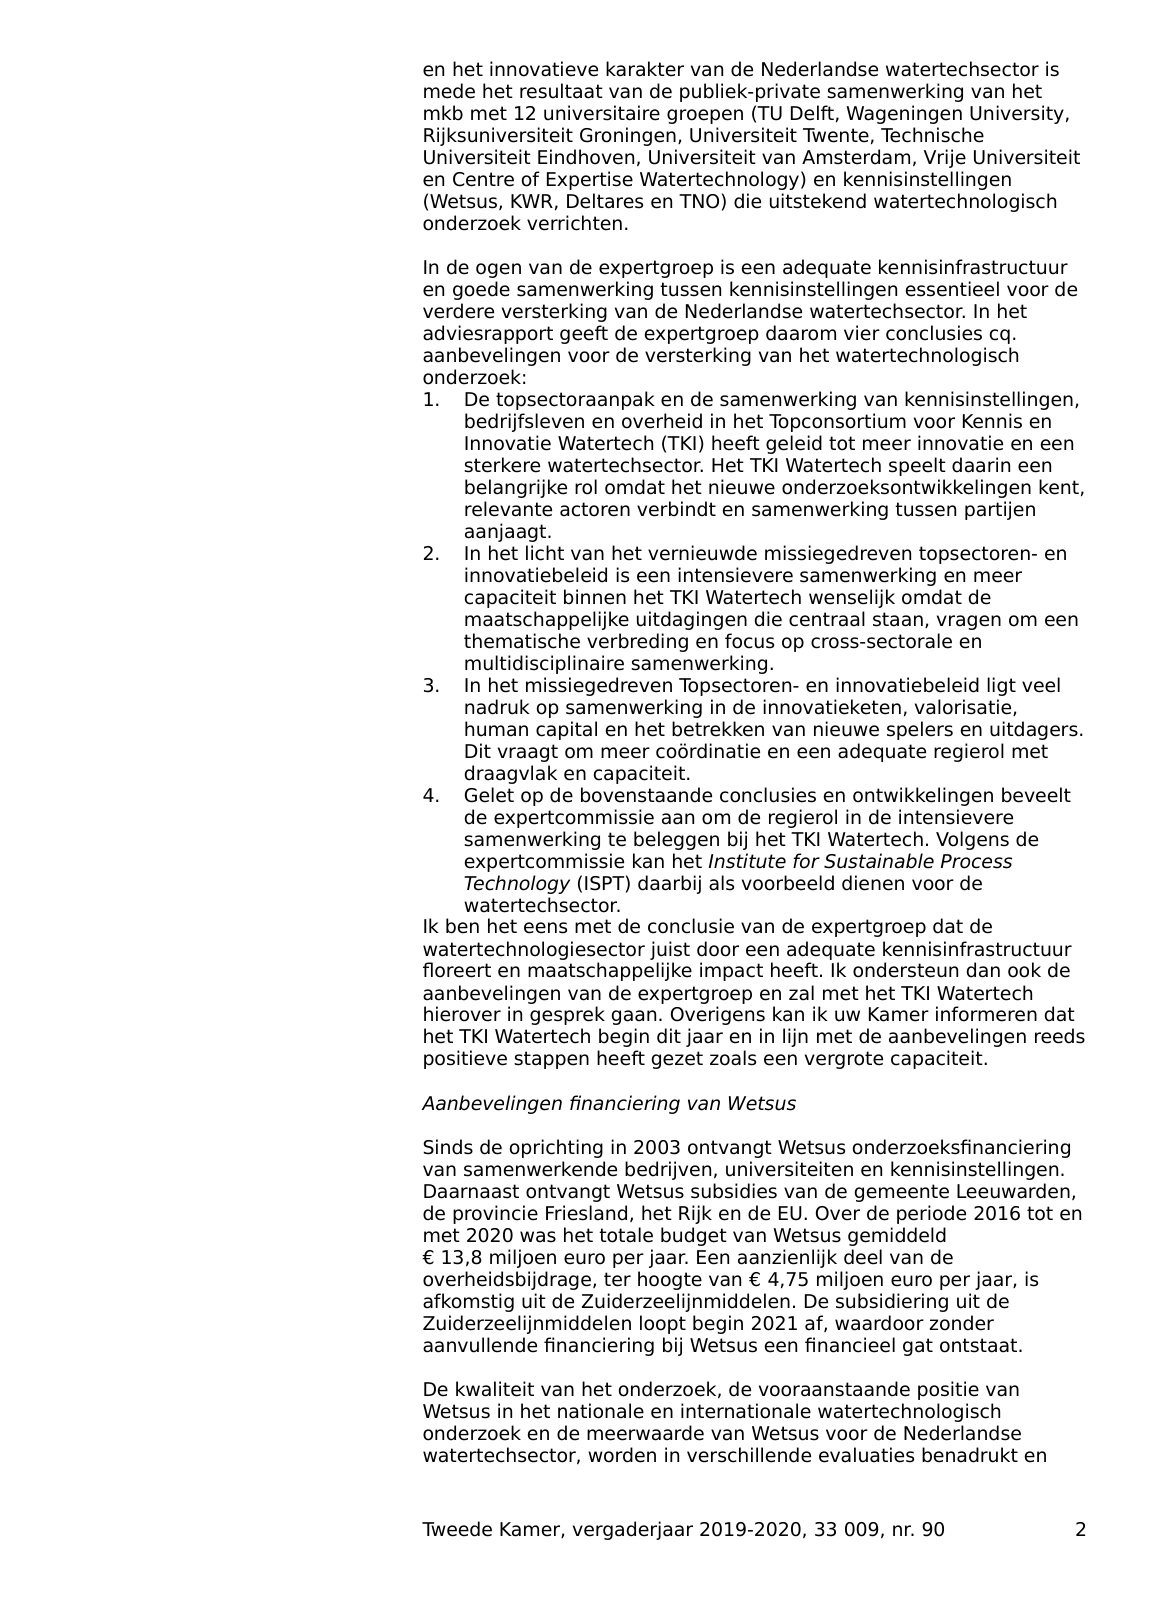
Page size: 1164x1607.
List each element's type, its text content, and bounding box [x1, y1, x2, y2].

text en het innovatieve karakter van de Nederlandse watertechsector is mede het resultaat van de publiek-private samenwerking van het mkb met 12 universitaire groepen (TU Delft, Wageningen University, Rijksuniversiteit Groningen, Universiteit Twente, Technische Universiteit Eindhoven, Universiteit van Amsterdam, Vrije Universiteit en Centre of Expertise Watertechnology) en kennisinstellingen (Wetsus, KWR, Deltares en TNO) die uitstekend watertechnologisch onderzoek verrichten. [422, 59, 1087, 235]
text 1. De topsectoraanpak en de samenwerking van kennisinstellingen, bedrijfsleven en overheid in het Topconsortium voor Kennis en Innovatie Watertech (TKI) heeft geleid tot meer innovatie en een sterkere watertechsector. Het TKI Watertech speelt daarin een belangrijke rol omdat het nieuwe onderzoeksontwikkelingen kent, relevante actoren verbindt en samenwerking tussen partijen aanjaagt. [422, 389, 1087, 543]
text Ik ben het eens met de conclusie van de expertgroep dat de watertechnologiesector juist door een adequate kennisinfrastructuur floreert en maatschappelijke impact heeft. Ik ondersteun dan ook de aanbevelingen van de expertgroep en zal met het TKI Watertech hierover in gesprek gaan. Overigens kan ik uw Kamer informeren dat het TKI Watertech begin dit jaar en in lijn met de aanbevelingen reeds positieve stappen heeft gezet zoals een vergrote capaciteit. [422, 916, 1087, 1070]
subtitle Aanbevelingen financiering van Wetsus [422, 1092, 1087, 1114]
text In de ogen van de expertgroep is een adequate kennisinfrastructuur en goede samenwerking tussen kennisinstellingen essentieel voor de verdere versterking van de Nederlandse watertechsector. In het adviesrapport geeft de expertgroep daarom vier conclusies cq. aanbevelingen voor de versterking van het watertechnologisch onderzoek: [422, 257, 1087, 389]
text 4. Gelet op de bovenstaande conclusies en ontwikkelingen beveelt de expertcommissie aan om de regierol in de intensievere samenwerking te beleggen bij het TKI Watertech. Volgens de expertcommissie kan het Institute for Sustainable Process Technology (ISPT) daarbij als voorbeeld dienen voor de watertechsector. [422, 784, 1087, 916]
text Sinds de oprichting in 2003 ontvangt Wetsus onderzoeksfinanciering van samenwerkende bedrijven, universiteiten en kennisinstellingen. Daarnaast ontvangt Wetsus subsidies van de gemeente Leeuwarden, de provincie Friesland, het Rijk en de EU. Over de periode 2016 tot en met 2020 was het totale budget van Wetsus gemiddeld € 13,8 miljoen euro per jaar. Een aanzienlijk deel van de overheidsbijdrage, ter hoogte van € 4,75 miljoen euro per jaar, is afkomstig uit de Zuiderzeelijnmiddelen. De subsidiering uit de Zuiderzeelijnmiddelen loopt begin 2021 af, waardoor zonder aanvullende financiering bij Wetsus een financieel gat ontstaat. [422, 1137, 1087, 1356]
text 2. In het licht van het vernieuwde missiegedreven topsectoren- en innovatiebeleid is een intensievere samenwerking en meer capaciteit binnen het TKI Watertech wenselijk omdat de maatschappelijke uitdagingen die centraal staan, vragen om een thematische verbreding en focus op cross-sectorale en multidisciplinaire samenwerking. [422, 543, 1087, 675]
text De kwaliteit van het onderzoek, de vooraanstaande positie van Wetsus in het nationale en internationale watertechnologisch onderzoek en de meerwaarde van Wetsus voor de Nederlandse watertechsector, worden in verschillende evaluaties benadrukt en [422, 1379, 1087, 1467]
text 3. In het missiegedreven Topsectoren- en innovatiebeleid ligt veel nadruk op samenwerking in de innovatieketen, valorisatie, human capital en het betrekken van nieuwe spelers en uitdagers. Dit vraagt om meer coördinatie en een adequate regierol met draagvlak en capaciteit. [422, 675, 1087, 784]
